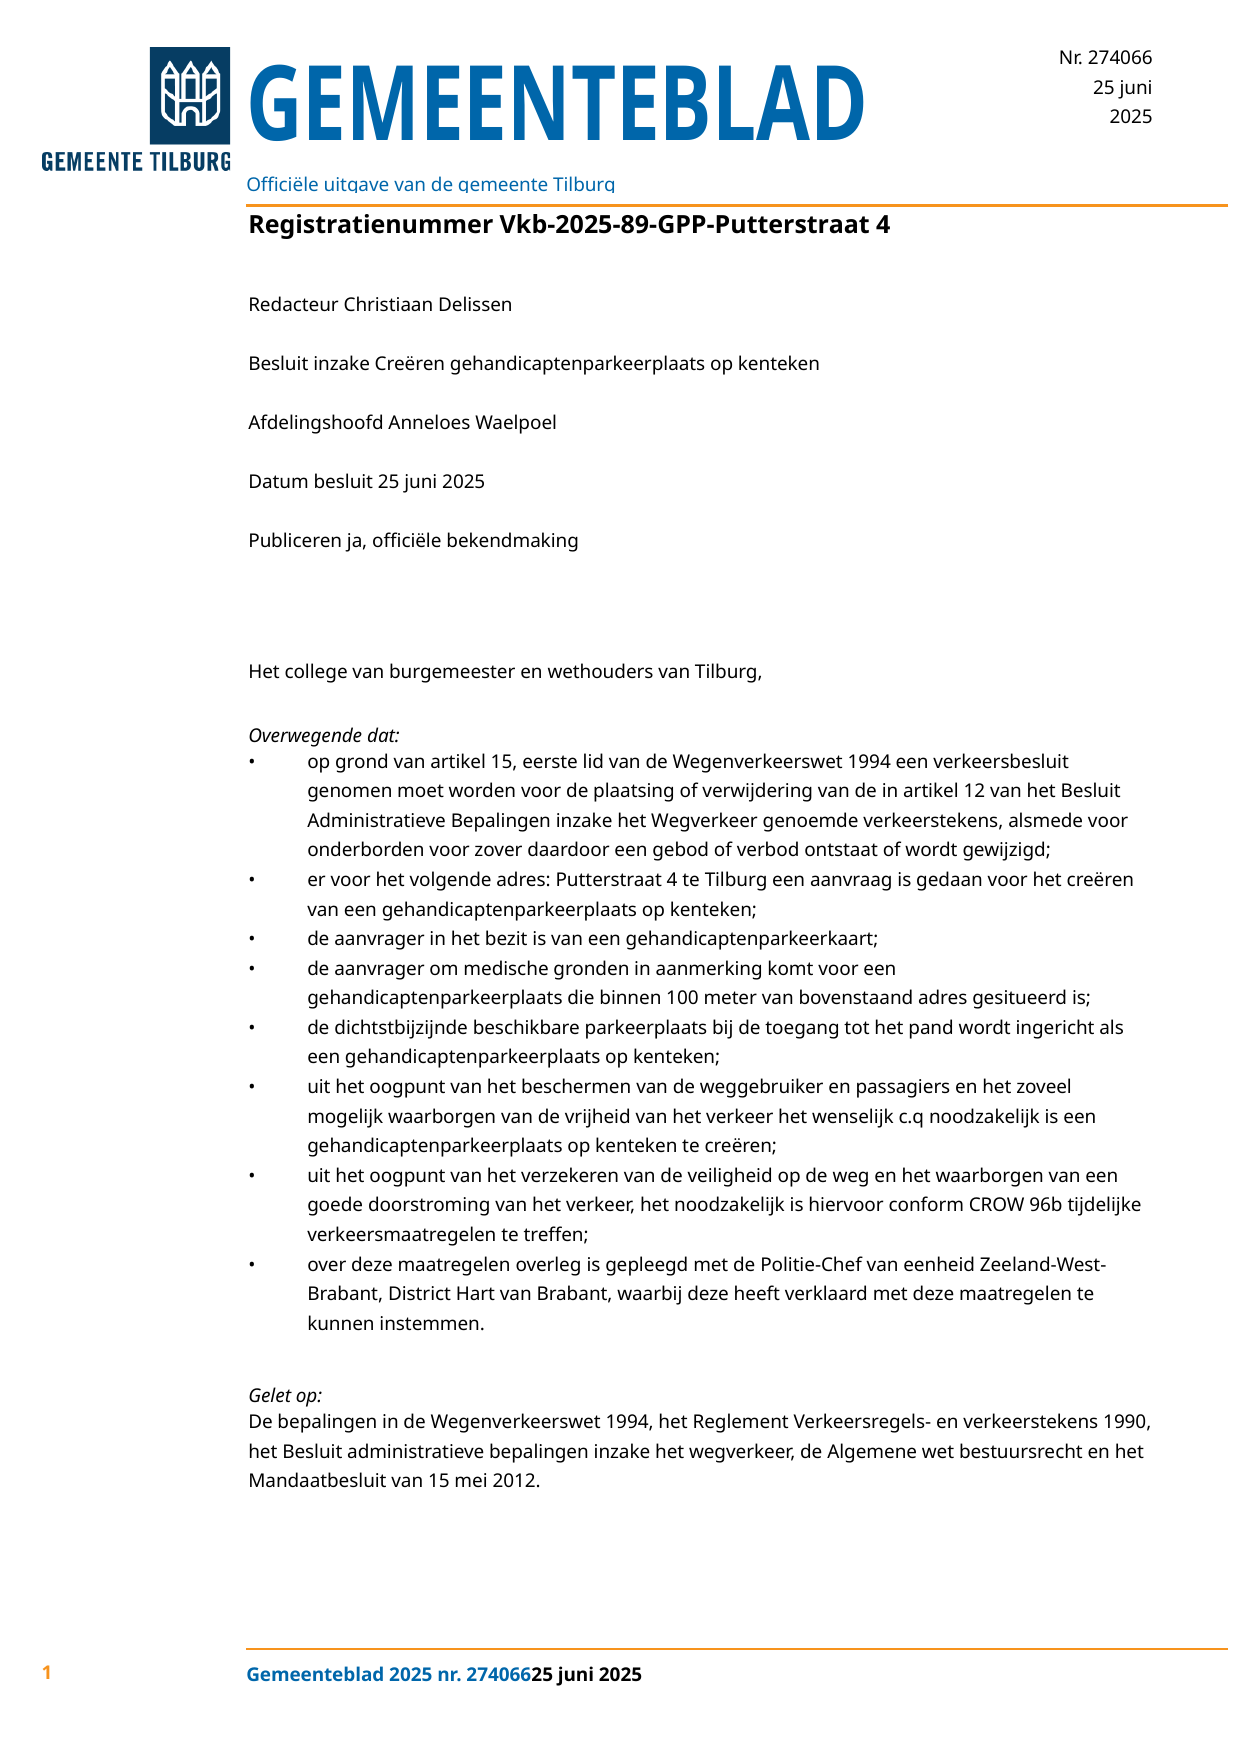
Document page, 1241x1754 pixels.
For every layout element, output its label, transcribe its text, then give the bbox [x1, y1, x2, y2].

text Overwegende dat: [248, 722, 1152, 748]
text Redacteur Christiaan Delissen [248, 291, 1152, 317]
picture [41, 47, 231, 172]
text Gelet op: [248, 1383, 1152, 1408]
list de aanvrager om medische gronden in aanmerking komt voor een gehandicaptenparkeerplaats die binnen 100 meter van bovenstaand adres gesitueerd is; [248, 955, 1152, 1010]
text Datum besluit 25 juni 2025 [248, 468, 1152, 494]
list over deze maatregelen overleg is gepleegd met de Politie-Chef van eenheid Zeeland-West-Brabant, District Hart van Brabant, waarbij deze heeft verklaard met deze maatregelen te kunnen instemmen. [248, 1251, 1152, 1336]
list uit het oogpunt van het verzekeren van de veiligheid op de weg en het waarborgen van een goede doorstroming van het verkeer, het noodzakelijk is hiervoor conform CROW 96b tijdelijke verkeersmaatregelen te treffen; [248, 1162, 1152, 1247]
list er voor het volgende adres: Putterstraat 4 te Tilburg een aanvraag is gedaan voor het creëren van een gehandicaptenparkeerplaats op kenteken; [248, 866, 1152, 921]
list uit het oogpunt van het beschermen van de weggebruiker en passagiers en het zoveel mogelijk waarborgen van de vrijheid van het verkeer het wenselijk c.q noodzakelijk is een gehandicaptenparkeerplaats op kenteken te creëren; [248, 1073, 1152, 1158]
text Het college van burgemeester en wethouders van Tilburg, [248, 658, 1152, 684]
list op grond van artikel 15, eerste lid van de Wegenverkeerswet 1994 een verkeersbesluit genomen moet worden voor de plaatsing of verwijdering van de in artikel 12 van het Besluit Administratieve Bepalingen inzake het Wegverkeer genoemde verkeerstekens, alsmede voor onderborden voor zover daardoor een gebod of verbod ontstaat of wordt gewijzigd; [248, 748, 1152, 862]
list de aanvrager in het bezit is van een gehandicaptenparkeerkaart; [248, 925, 1152, 951]
text Afdelingshoofd Anneloes Waelpoel [248, 409, 1152, 435]
text De bepalingen in de Wegenverkeerswet 1994, het Reglement Verkeersregels- en verkeerstekens 1990, het Besluit administratieve bepalingen inzake het wegverkeer, de Algemene wet bestuursrecht en het Mandaatbesluit van 15 mei 2012. [248, 1408, 1152, 1493]
text Besluit inzake Creëren gehandicaptenparkeerplaats op kenteken [248, 350, 1152, 376]
list de dichtstbijzijnde beschikbare parkeerplaats bij de toegang tot het pand wordt ingericht als een gehandicaptenparkeerplaats op kenteken; [248, 1014, 1152, 1069]
text Registratienummer Vkb-2025-89-GPP-Putterstraat 4 [248, 207, 1152, 241]
text Publiceren ja, officiële bekendmaking [248, 528, 1152, 553]
